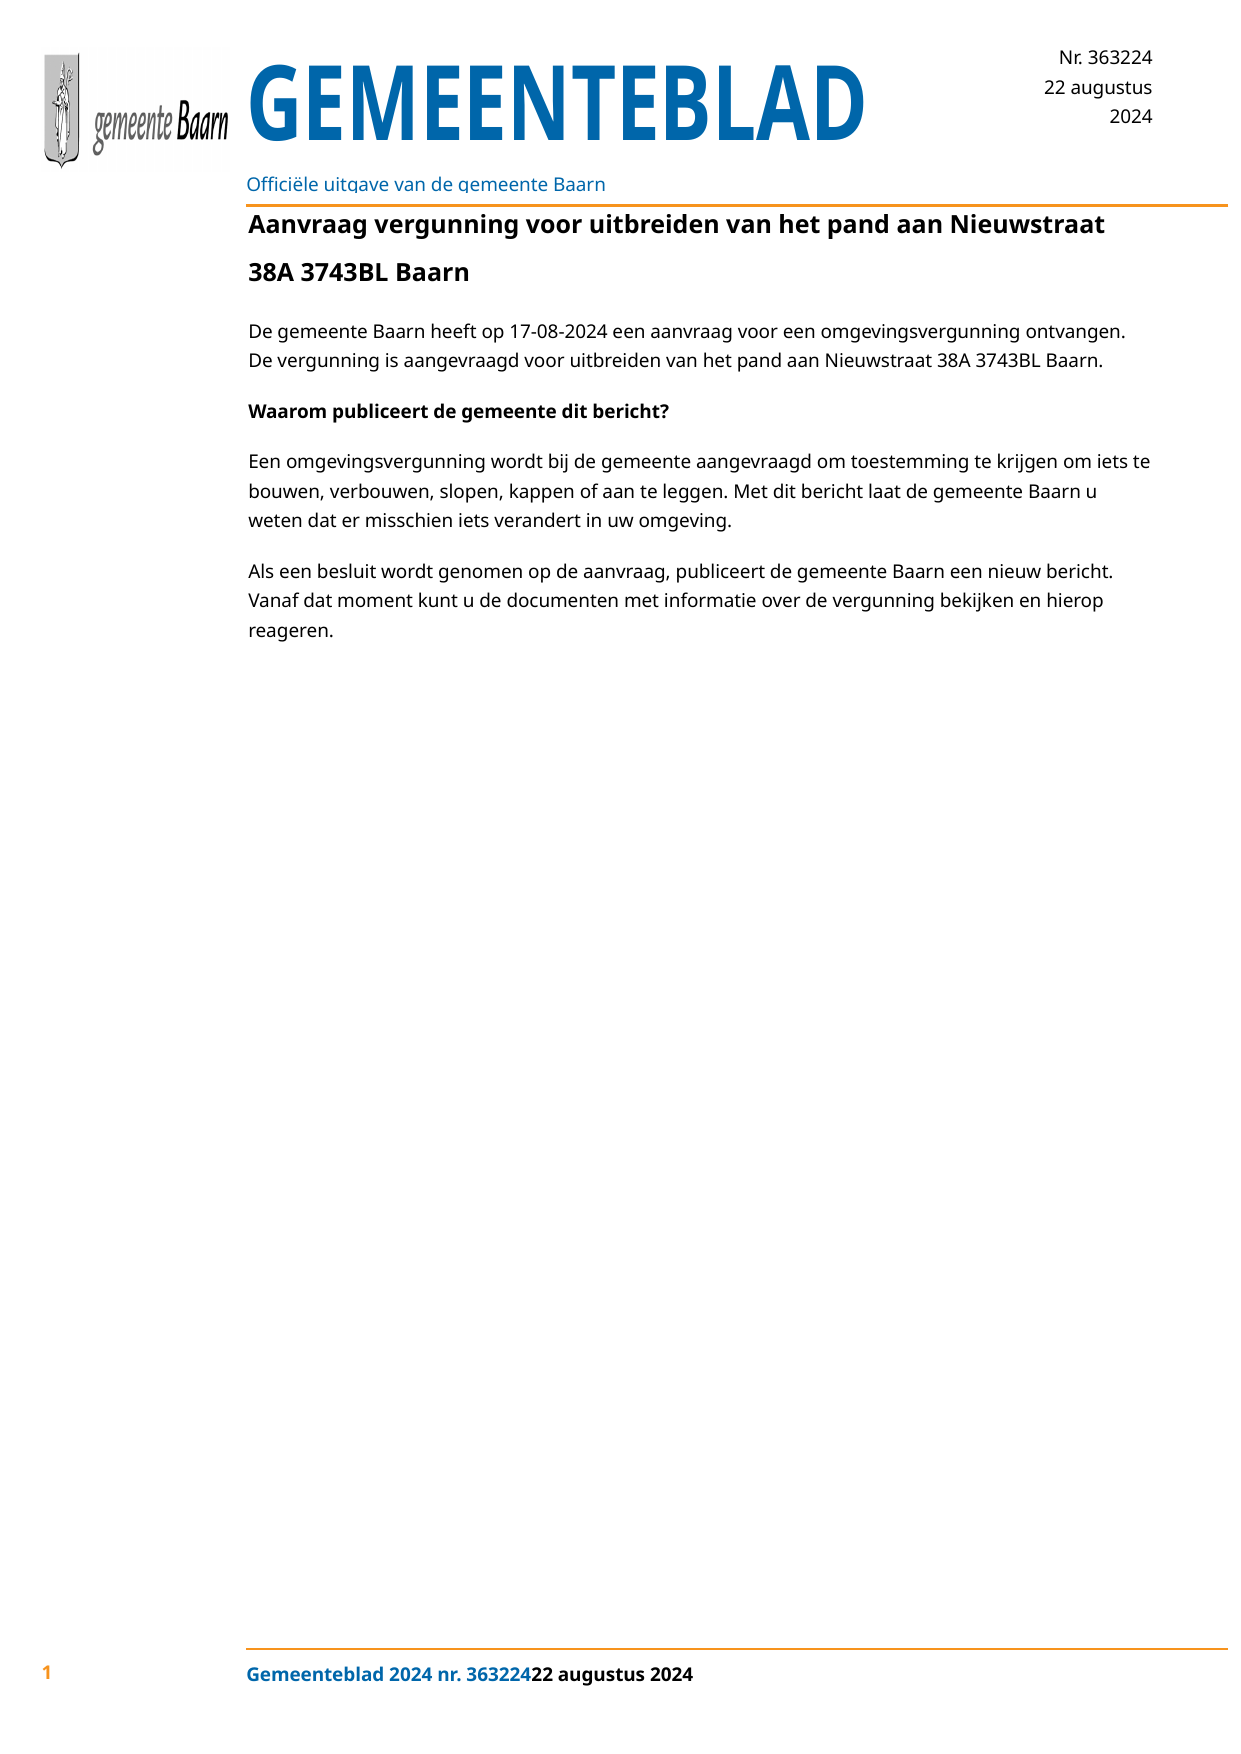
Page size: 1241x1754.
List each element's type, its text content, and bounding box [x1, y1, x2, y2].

text Waarom publiceert de gemeente dit bericht? [248, 398, 1152, 424]
picture [41, 47, 231, 172]
text De gemeente Baarn heeft op 17-08-2024 een aanvraag voor een omgevingsvergunning ontvangen. De vergunning is aangevraagd voor uitbreiden van het pand aan Nieuwstraat 38A 3743BL Baarn. [248, 318, 1152, 373]
text Als een besluit wordt genomen op de aanvraag, publiceert de gemeente Baarn een nieuw bericht. Vanaf dat moment kunt u de documenten met informatie over de vergunning bekijken en hierop reageren. [248, 558, 1152, 643]
text Een omgevingsvergunning wordt bij de gemeente aangevraagd om toestemming te krijgen om iets te bouwen, verbouwen, slopen, kappen of aan te leggen. Met dit bericht laat de gemeente Baarn u weten dat er misschien iets verandert in uw omgeving. [248, 448, 1152, 533]
text Aanvraag vergunning voor uitbreiden van het pand aan Nieuwstraat 38A 3743BL Baarn [248, 207, 1152, 288]
